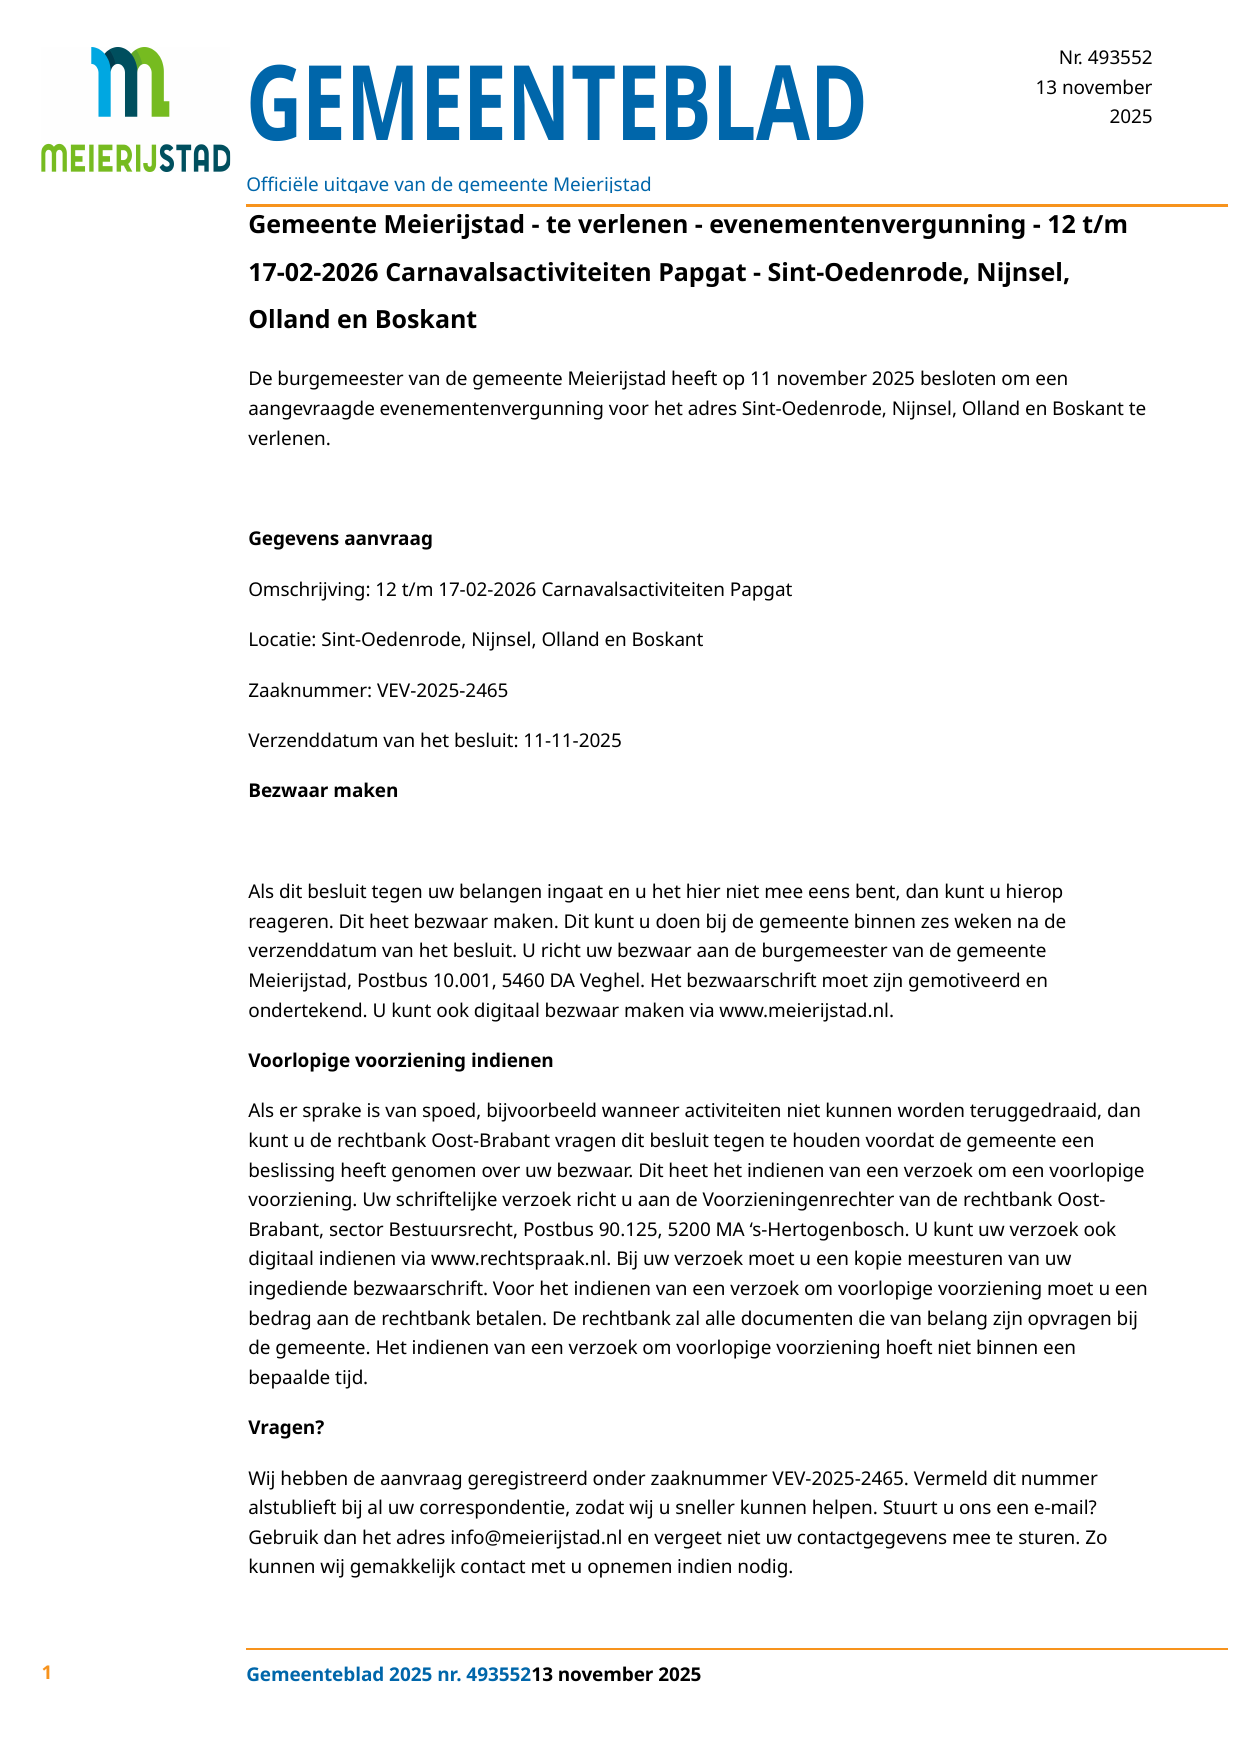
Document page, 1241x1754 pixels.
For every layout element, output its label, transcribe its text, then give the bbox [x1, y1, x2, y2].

text Gegevens aanvraag [248, 526, 1152, 551]
text Vragen? [248, 1414, 1152, 1440]
text Als dit besluit tegen uw belangen ingaat en u het hier niet mee eens bent, dan kunt u hierop reageren. Dit heet bezwaar maken. Dit kunt u doen bij de gemeente binnen zes weken na de verzenddatum van het besluit. U richt uw bezwaar aan de burgemeester van de gemeente Meierijstad, Postbus 10.001, 5460 DA Veghel. Het bezwaarschrift moet zijn gemotiveerd en ondertekend. U kunt ook digitaal bezwaar maken via www.meierijstad.nl. [248, 878, 1152, 1022]
text Als er sprake is van spoed, bijvoorbeeld wanneer activiteiten niet kunnen worden teruggedraaid, dan kunt u de rechtbank Oost-Brabant vragen dit besluit tegen te houden voordat de gemeente een beslissing heeft genomen over uw bezwaar. Dit heet het indienen van een verzoek om een voorlopige voorziening. Uw schriftelijke verzoek richt u aan de Voorzieningenrechter van de rechtbank Oost-Brabant, sector Bestuursrecht, Postbus 90.125, 5200 MA ‘s-Hertogenbosch. U kunt uw verzoek ook digitaal indienen via www.rechtspraak.nl. Bij uw verzoek moet u een kopie meesturen van uw ingediende bezwaarschrift. Voor het indienen van een verzoek om voorlopige voorziening moet u een bedrag aan de rechtbank betalen. De rechtbank zal alle documenten die van belang zijn opvragen bij de gemeente. Het indienen van een verzoek om voorlopige voorziening hoeft niet binnen een bepaalde tijd. [248, 1098, 1152, 1389]
text Locatie: Sint-Oedenrode, Nijnsel, Olland en Boskant [248, 626, 1152, 652]
text Voorlopige voorziening indienen [248, 1047, 1152, 1073]
text Omschrijving: 12 t/m 17-02-2026 Carnavalsactiviteiten Papgat [248, 576, 1152, 602]
picture [41, 47, 231, 172]
text Wij hebben de aanvraag geregistreerd onder zaaknummer VEV-2025-2465. Vermeld dit nummer alstublieft bij al uw correspondentie, zodat wij u sneller kunnen helpen. Stuurt u ons een e-mail? Gebruik dan het adres info@meierijstad.nl en vergeet niet uw contactgegevens mee te sturen. Zo kunnen wij gemakkelijk contact met u opnemen indien nodig. [248, 1465, 1152, 1579]
text Gemeente Meierijstad - te verlenen - evenementenvergunning - 12 t/m 17-02-2026 Carnavalsactiviteiten Papgat - Sint-Oedenrode, Nijnsel, Olland en Boskant [248, 207, 1152, 336]
text De burgemeester van de gemeente Meierijstad heeft op 11 november 2025 besloten om een aangevraagde evenementenvergunning voor het adres Sint-Oedenrode, Nijnsel, Olland en Boskant te verlenen. [248, 366, 1152, 450]
text Bezwaar maken [248, 778, 1152, 803]
text Zaaknummer: VEV-2025-2465 [248, 677, 1152, 702]
text Verzenddatum van het besluit: 11-11-2025 [248, 727, 1152, 753]
